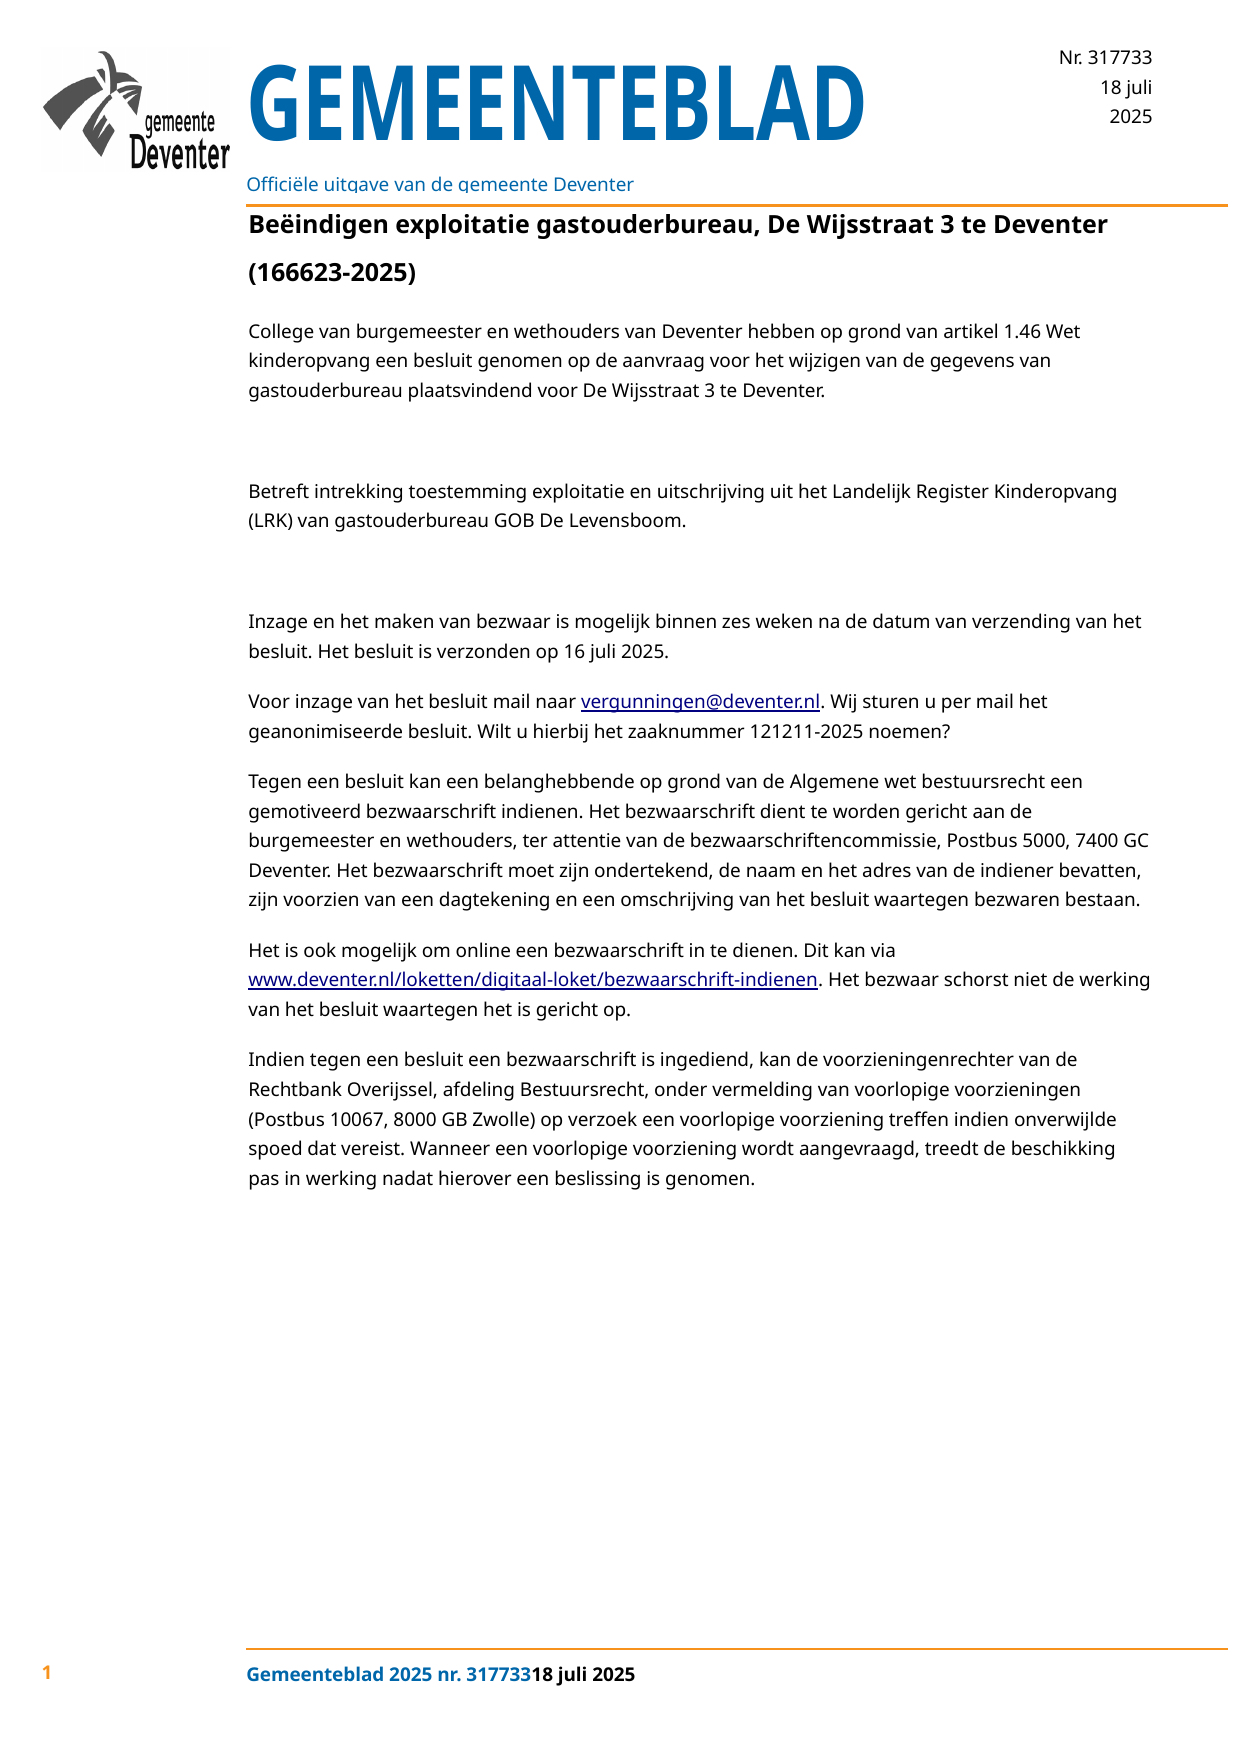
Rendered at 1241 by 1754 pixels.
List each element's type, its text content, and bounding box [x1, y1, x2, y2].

text Voor inzage van het besluit mail naar vergunningen@deventer.nl. Wij sturen u per mail het geanonimiseerde besluit. Wilt u hierbij het zaaknummer 121211-2025 noemen? [248, 688, 1152, 744]
text Het is ook mogelijk om online een bezwaarschrift in te dienen. Dit kan via www.deventer.nl/loketten/digitaal-loket/bezwaarschrift-indienen. Het bezwaar schorst niet de werking van het besluit waartegen het is gericht op. [248, 937, 1152, 1022]
text Tegen een besluit kan een belanghebbende op grond van de Algemene wet bestuursrecht een gemotiveerd bezwaarschrift indienen. Het bezwaarschrift dient te worden gericht aan de burgemeester en wethouders, ter attentie van de bezwaarschriftencommissie, Postbus 5000, 7400 GC Deventer. Het bezwaarschrift moet zijn ondertekend, de naam en het adres van de indiener bevatten, zijn voorzien van een dagtekening en een omschrijving van het besluit waartegen bezwaren bestaan. [248, 768, 1152, 912]
picture [41, 47, 231, 172]
text Beëindigen exploitatie gastouderbureau, De Wijsstraat 3 te Deventer (166623-2025) [248, 207, 1152, 288]
text Inzage en het maken van bezwaar is mogelijk binnen zes weken na de datum van verzending van het besluit. Het besluit is verzonden op 16 juli 2025. [248, 608, 1152, 664]
text Indien tegen een besluit een bezwaarschrift is ingediend, kan de voorzieningenrechter van de Rechtbank Overijssel, afdeling Bestuursrecht, onder vermelding van voorlopige voorzieningen (Postbus 10067, 8000 GB Zwolle) op verzoek een voorlopige voorziening treffen indien onverwijlde spoed dat vereist. Wanneer een voorlopige voorziening wordt aangevraagd, treedt de beschikking pas in werking nadat hierover een beslissing is genomen. [248, 1047, 1152, 1191]
text College van burgemeester en wethouders van Deventer hebben op grond van artikel 1.46 Wet kinderopvang een besluit genomen op de aanvraag voor het wijzigen van de gegevens van gastouderbureau plaatsvindend voor De Wijsstraat 3 te Deventer. [248, 318, 1152, 403]
text Betreft intrekking toestemming exploitatie en uitschrijving uit het Landelijk Register Kinderopvang (LRK) van gastouderbureau GOB De Levensboom. [248, 478, 1152, 533]
